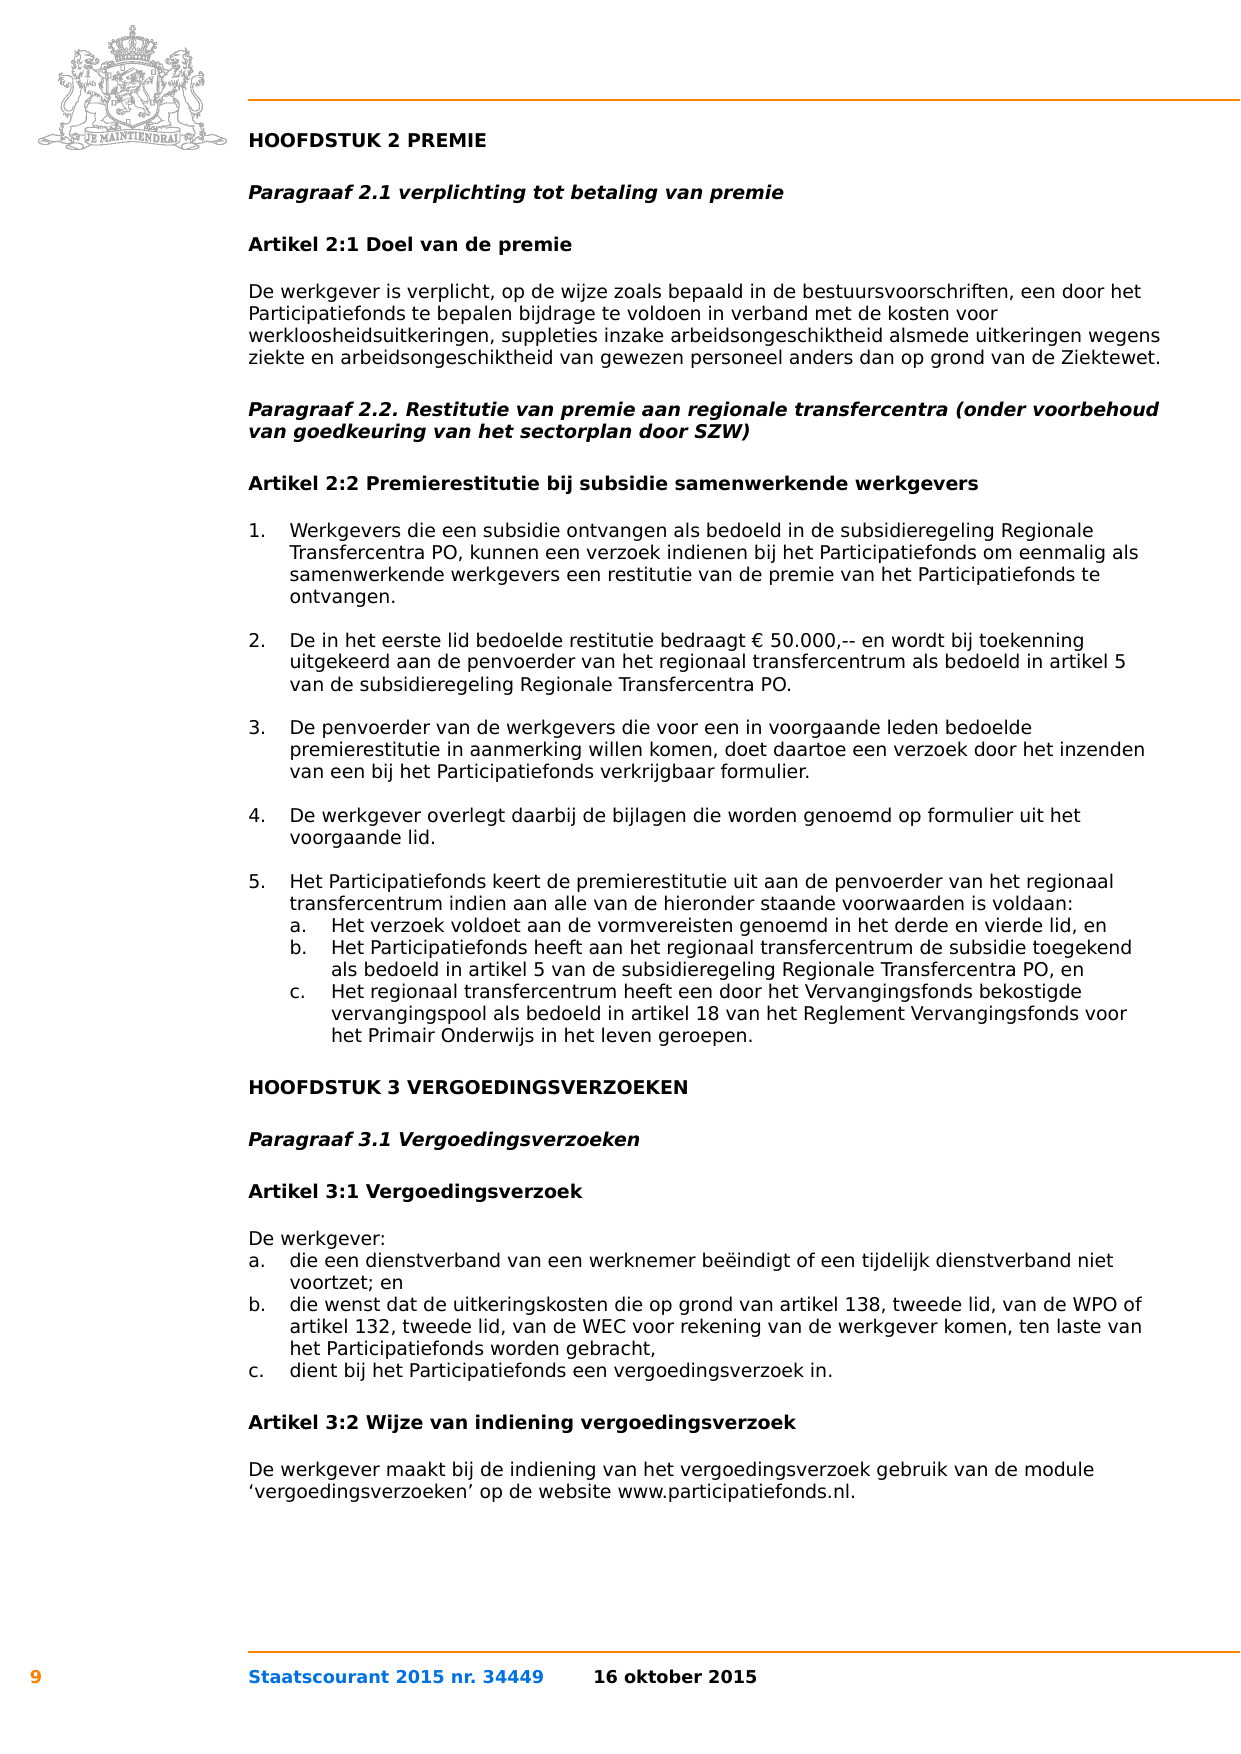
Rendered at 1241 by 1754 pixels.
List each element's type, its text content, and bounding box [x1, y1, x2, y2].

subtitle Artikel 3:1 Vergoedingsverzoek [248, 1181, 1163, 1203]
subtitle HOOFDSTUK 2 PREMIE [248, 130, 1163, 152]
text 5. Het Participatiefonds keert de premierestitutie uit aan de penvoerder van het regionaal transfercentrum indien aan alle van de hieronder staande voorwaarden is voldaan: [248, 871, 1163, 915]
subtitle Artikel 2:2 Premierestitutie bij subsidie samenwerkende werkgevers [248, 473, 1163, 495]
text 3. De penvoerder van de werkgevers die voor een in voorgaande leden bedoelde premierestitutie in aanmerking willen komen, doet daartoe een verzoek door het inzenden van een bij het Participatiefonds verkrijgbaar formulier. [248, 717, 1163, 783]
text a. Het verzoek voldoet aan de vormvereisten genoemd in het derde en vierde lid, en [289, 915, 1163, 937]
subtitle Paragraaf 3.1 Vergoedingsverzoeken [248, 1129, 1163, 1151]
text 2. De in het eerste lid bedoelde restitutie bedraagt € 50.000,-- en wordt bij toekenning uitgekeerd aan de penvoerder van het regionaal transfercentrum als bedoeld in artikel 5 van de subsidieregeling Regionale Transfercentra PO. [248, 629, 1163, 695]
text b. Het Participatiefonds heeft aan het regionaal transfercentrum de subsidie toegekend als bedoeld in artikel 5 van de subsidieregeling Regionale Transfercentra PO, en [289, 937, 1163, 981]
subtitle Paragraaf 2.1 verplichting tot betaling van premie [248, 182, 1163, 204]
subtitle HOOFDSTUK 3 VERGOEDINGSVERZOEKEN [248, 1077, 1163, 1099]
picture [38, 25, 227, 150]
text De werkgever is verplicht, op de wijze zoals bepaald in de bestuursvoorschriften, een door het Participatiefonds te bepalen bijdrage te voldoen in verband met de kosten voor werkloosheidsuitkeringen, suppleties inzake arbeidsongeschiktheid alsmede uitkeringen wegens ziekte en arbeidsongeschiktheid van gewezen personeel anders dan op grond van de Ziektewet. [248, 281, 1163, 369]
text c. dient bij het Participatiefonds een vergoedingsverzoek in. [248, 1359, 1163, 1382]
text c. Het regionaal transfercentrum heeft een door het Vervangingsfonds bekostigde vervangingspool als bedoeld in artikel 18 van het Reglement Vervangingsfonds voor het Primair Onderwijs in het leven geroepen. [289, 981, 1163, 1047]
text De werkgever maakt bij de indiening van het vergoedingsverzoek gebruik van de module ‘vergoedingsverzoeken’ op de website www.participatiefonds.nl. [248, 1458, 1163, 1502]
text a. die een dienstverband van een werknemer beëindigt of een tijdelijk dienstverband niet voortzet; en [248, 1250, 1163, 1294]
subtitle Artikel 2:1 Doel van de premie [248, 234, 1163, 256]
subtitle Artikel 3:2 Wijze van indiening vergoedingsverzoek [248, 1412, 1163, 1433]
text b. die wenst dat de uitkeringskosten die op grond van artikel 138, tweede lid, van de WPO of artikel 132, tweede lid, van de WEC voor rekening van de werkgever komen, ten laste van het Participatiefonds worden gebracht, [248, 1294, 1163, 1359]
subtitle Paragraaf 2.2. Restitutie van premie aan regionale transfercentra (onder voorbehoud van goedkeuring van het sectorplan door SZW) [248, 399, 1163, 443]
text De werkgever: [248, 1228, 1163, 1250]
text 1. Werkgevers die een subsidie ontvangen als bedoeld in de subsidieregeling Regionale Transfercentra PO, kunnen een verzoek indienen bij het Participatiefonds om eenmalig als samenwerkende werkgevers een restitutie van de premie van het Participatiefonds te ontvangen. [248, 520, 1163, 608]
text 4. De werkgever overlegt daarbij de bijlagen die worden genoemd op formulier uit het voorgaande lid. [248, 805, 1163, 849]
